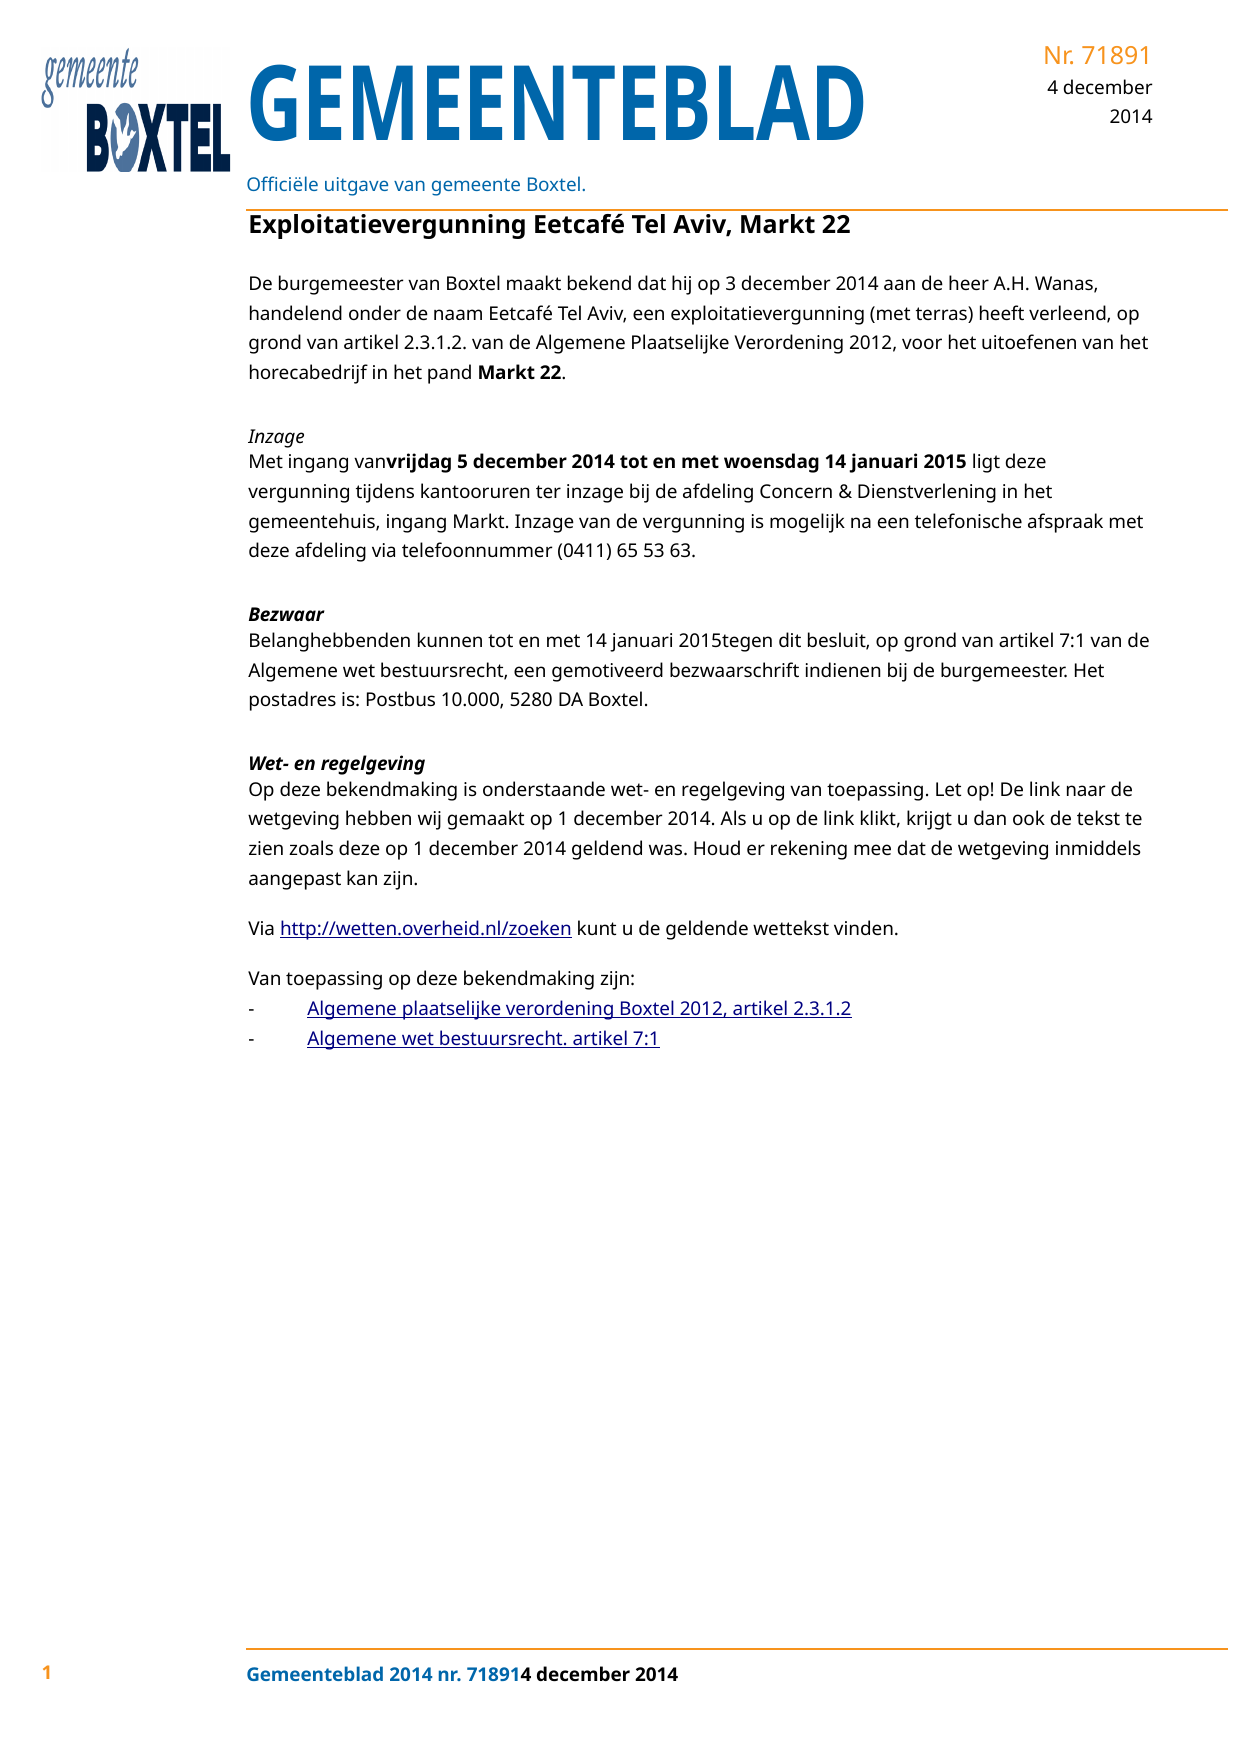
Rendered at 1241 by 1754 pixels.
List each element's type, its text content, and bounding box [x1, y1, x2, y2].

text Op deze bekendmaking is onderstaande wet- en regelgeving van toepassing. Let op! De link naar de wetgeving hebben wij gemaakt op 1 december 2014. Als u op de link klikt, krijgt u dan ook de tekst te zien zoals deze op 1 december 2014 geldend was. Houd er rekening mee dat de wetgeving inmiddels aangepast kan zijn. [248, 776, 1152, 891]
text De burgemeester van Boxtel maakt bekend dat hij op 3 december 2014 aan de heer A.H. Wanas, handelend onder de naam Eetcafé Tel Aviv, een exploitatievergunning (met terras) heeft verleend, op grond van artikel 2.3.1.2. van de Algemene Plaatselijke Verordening 2012, voor het uitoefenen van het horecabedrijf in het pand Markt 22. [248, 270, 1152, 385]
list Algemene plaatselijke verordening Boxtel 2012, artikel 2.3.1.2 [248, 995, 1152, 1021]
text Exploitatievergunning Eetcafé Tel Aviv, Markt 22 [248, 211, 1152, 241]
text Inzage [248, 423, 1152, 449]
picture [41, 47, 231, 172]
text Met ingang vanvrijdag 5 december 2014 tot en met woensdag 14 januari 2015 ligt deze vergunning tijdens kantooruren ter inzage bij de afdeling Concern & Dienstverlening in het gemeentehuis, ingang Markt. Inzage van de vergunning is mogelijk na een telefonische afspraak met deze afdeling via telefoonnummer (0411) 65 53 63. [248, 449, 1152, 563]
text Van toepassing op deze bekendmaking zijn: [248, 966, 1152, 991]
text Via http://wetten.overheid.nl/zoeken kunt u de geldende wettekst vinden. [248, 915, 1152, 941]
text Bezwaar [248, 601, 1152, 627]
list Algemene wet bestuursrecht. artikel 7:1 [248, 1025, 1152, 1051]
text Wet- en regelgeving [248, 750, 1152, 776]
text Belanghebbenden kunnen tot en met 14 januari 2015tegen dit besluit, op grond van artikel 7:1 van de Algemene wet bestuursrecht, een gemotiveerd bezwaarschrift indienen bij de burgemeester. Het postadres is: Postbus 10.000, 5280 DA Boxtel. [248, 627, 1152, 712]
